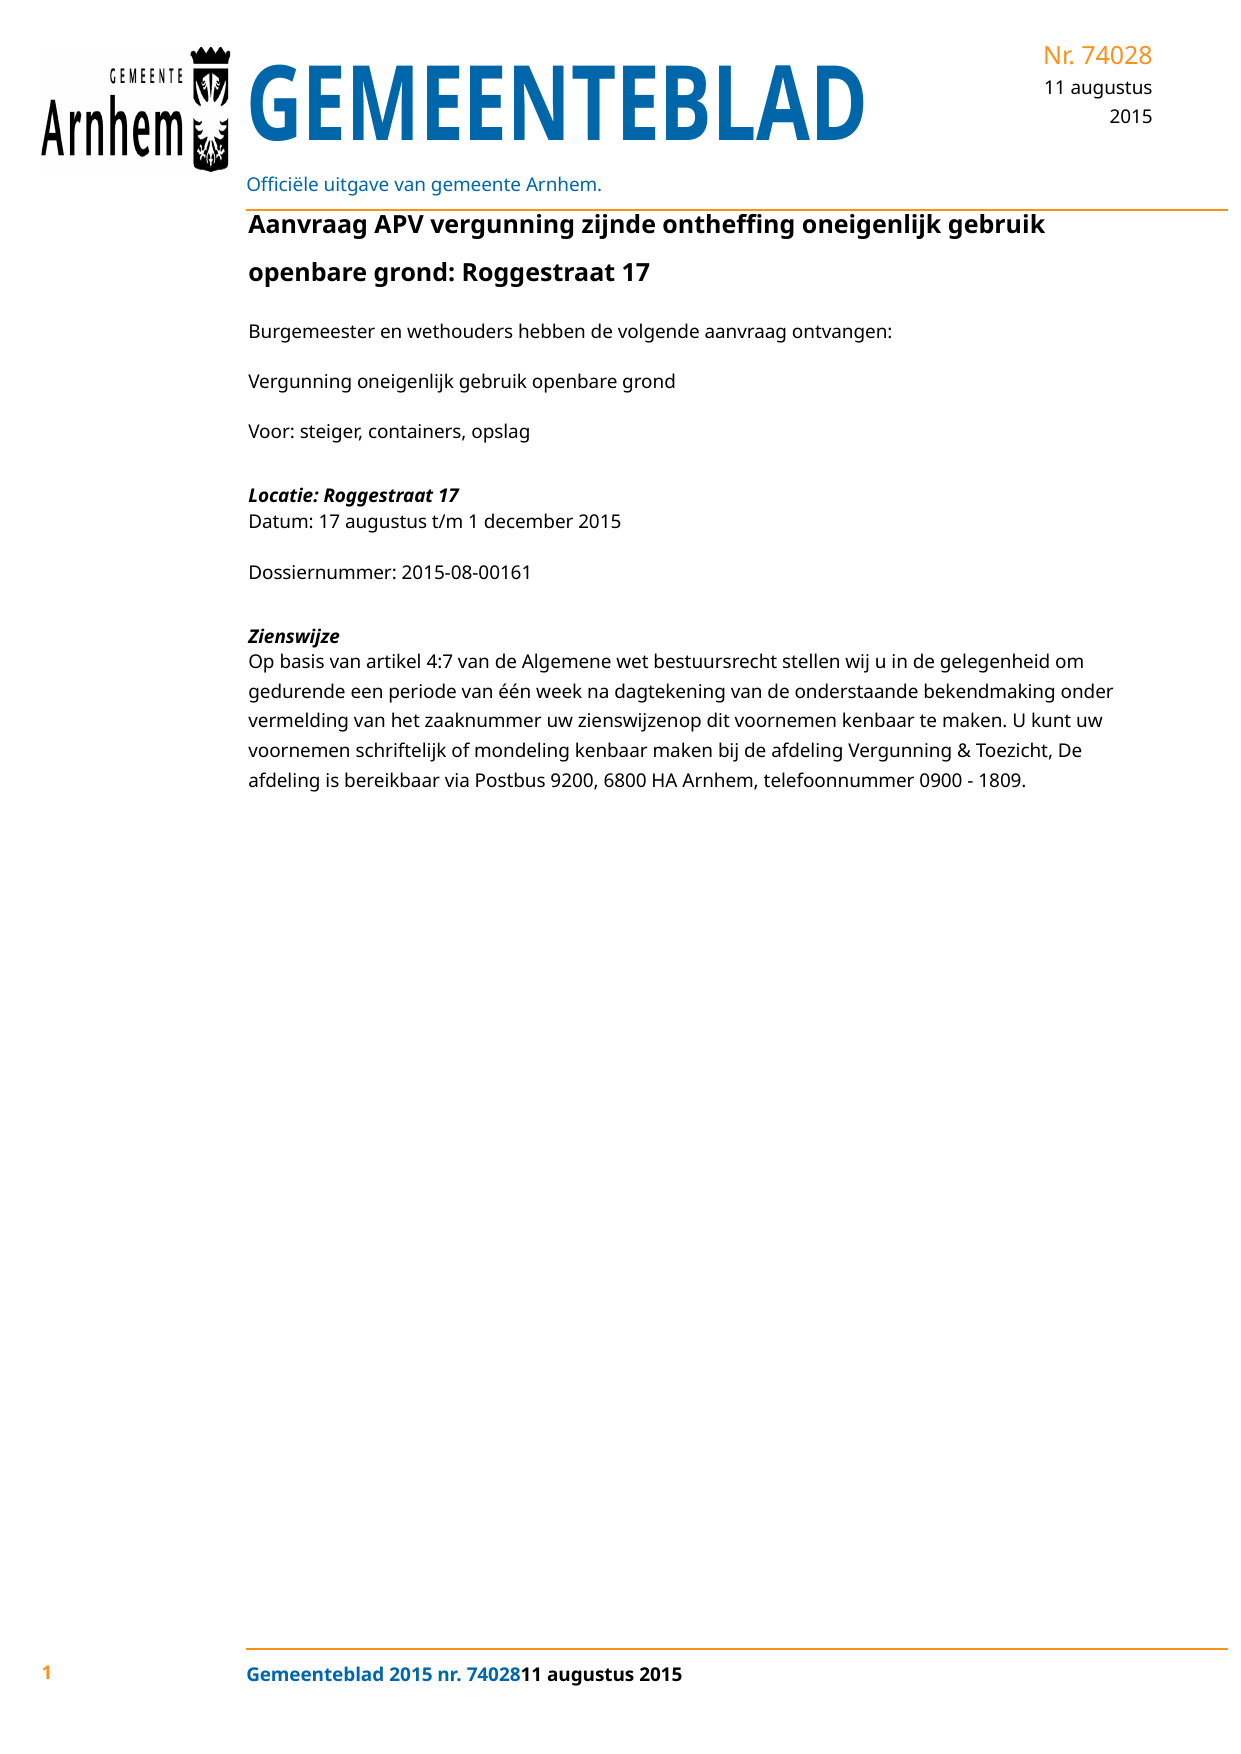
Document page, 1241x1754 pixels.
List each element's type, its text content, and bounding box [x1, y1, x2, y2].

text Datum: 17 augustus t/m 1 december 2015 [248, 508, 1152, 534]
text Burgemeester en wethouders hebben de volgende aanvraag ontvangen: [248, 318, 1152, 344]
text Voor: steiger, containers, opslag [248, 419, 1152, 444]
text Locatie: Roggestraat 17 [248, 483, 1152, 508]
text Dossiernummer: 2015-08-00161 [248, 559, 1152, 584]
picture [41, 47, 231, 172]
text Vergunning oneigenlijk gebruik openbare grond [248, 368, 1152, 394]
text Op basis van artikel 4:7 van de Algemene wet bestuursrecht stellen wij u in de gelegenheid om gedurende een periode van één week na dagtekening van de onderstaande bekendmaking onder vermelding van het zaaknummer uw zienswijzenop dit voornemen kenbaar te maken. U kunt uw voornemen schriftelijk of mondeling kenbaar maken bij de afdeling Vergunning & Toezicht, De afdeling is bereikbaar via Postbus 9200, 6800 HA Arnhem, telefoonnummer 0900 - 1809. [248, 648, 1152, 793]
text Aanvraag APV vergunning zijnde ontheffing oneigenlijk gebruik openbare grond: Roggestraat 17 [248, 211, 1152, 288]
text Zienswijze [248, 623, 1152, 648]
